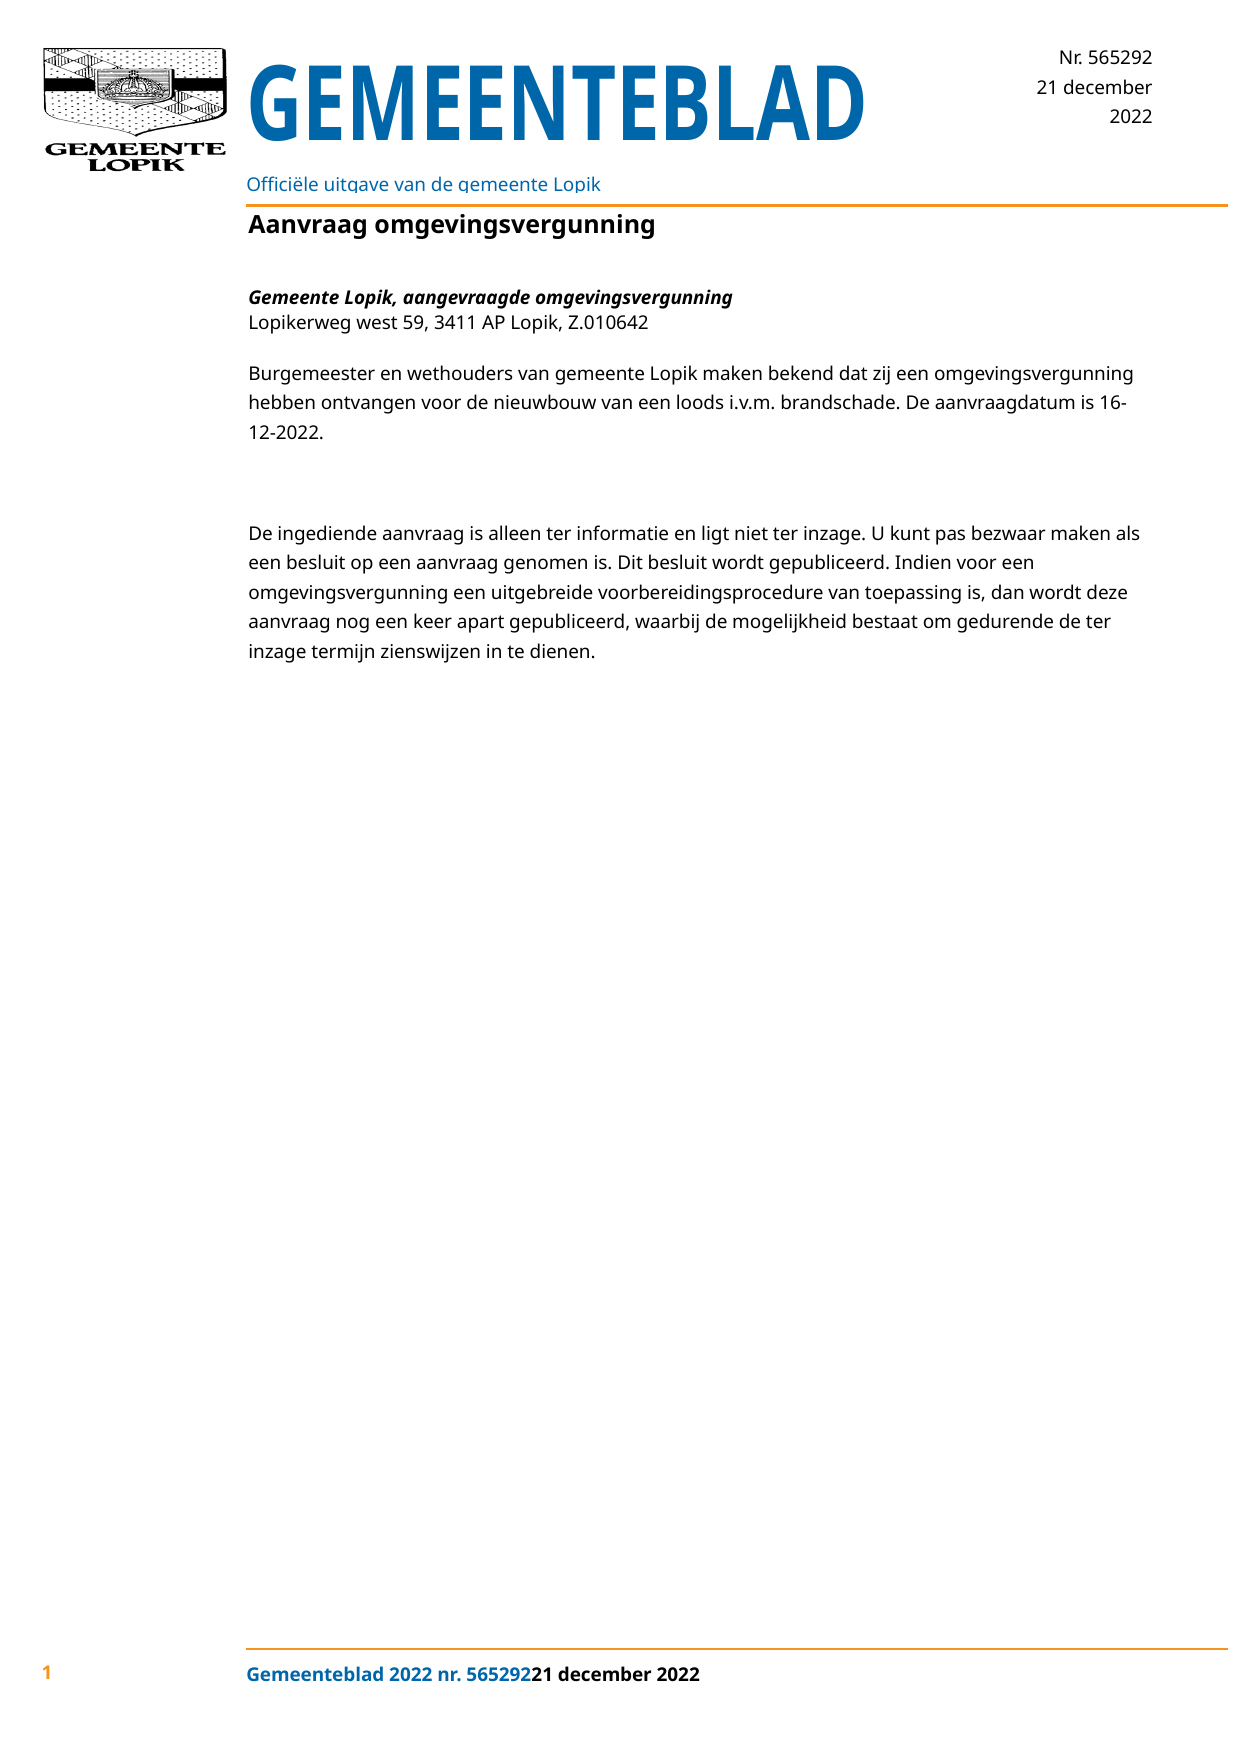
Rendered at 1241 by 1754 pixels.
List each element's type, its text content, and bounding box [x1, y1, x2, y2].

text Aanvraag omgevingsvergunning [248, 207, 1152, 241]
text Gemeente Lopik, aangevraagde omgevingsvergunning [248, 284, 1152, 309]
text Burgemeester en wethouders van gemeente Lopik maken bekend dat zij een omgevingsvergunning hebben ontvangen voor de nieuwbouw van een loods i.v.m. brandschade. De aanvraagdatum is 16-12-2022. [248, 360, 1152, 445]
text Lopikerweg west 59, 3411 AP Lopik, Z.010642 [248, 309, 1152, 335]
picture [41, 47, 231, 172]
text De ingediende aanvraag is alleen ter informatie en ligt niet ter inzage. U kunt pas bezwaar maken als een besluit op een aanvraag genomen is. Dit besluit wordt gepubliceerd. Indien voor een omgevingsvergunning een uitgebreide voorbereidingsprocedure van toepassing is, dan wordt deze aanvraag nog een keer apart gepubliceerd, waarbij de mogelijkheid bestaat om gedurende de ter inzage termijn zienswijzen in te dienen. [248, 520, 1152, 664]
